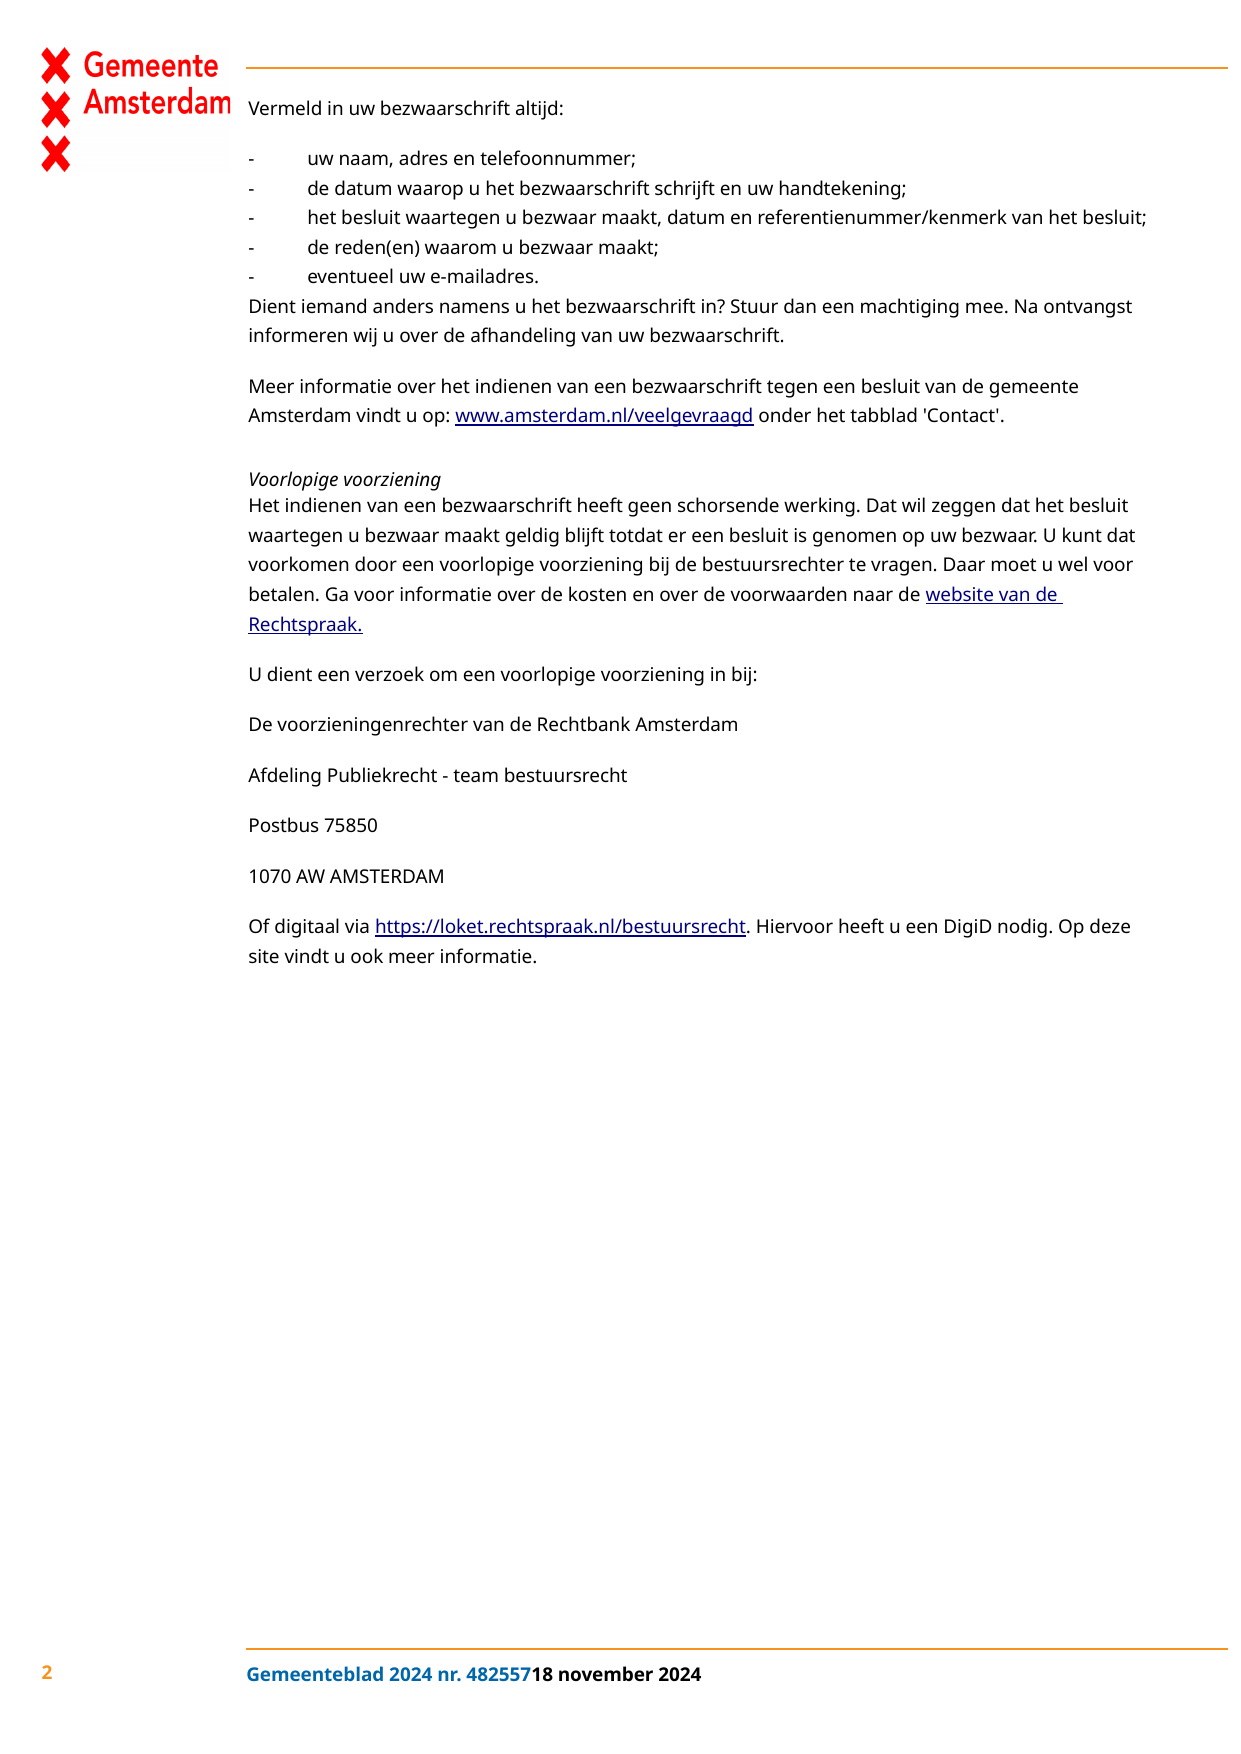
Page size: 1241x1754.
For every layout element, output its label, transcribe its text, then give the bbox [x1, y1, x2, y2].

list eventueel uw e-mailadres. [248, 263, 1152, 289]
list het besluit waartegen u bezwaar maakt, datum en referentienummer/kenmerk van het besluit; [248, 204, 1152, 230]
picture [41, 47, 231, 172]
text Dient iemand anders namens u het bezwaarschrift in? Stuur dan een machtiging mee. Na ontvangst informeren wij u over de afhandeling van uw bezwaarschrift. [248, 293, 1152, 348]
list de reden(en) waarom u bezwaar maakt; [248, 234, 1152, 260]
text 1070 AW AMSTERDAM [248, 863, 1152, 888]
text U dient een verzoek om een voorlopige voorziening in bij: [248, 661, 1152, 687]
text Postbus 75850 [248, 812, 1152, 838]
text Vermeld in uw bezwaarschrift altijd: [248, 95, 1152, 121]
text Meer informatie over het indienen van een bezwaarschrift tegen een besluit van de gemeente Amsterdam vindt u op: www.amsterdam.nl/veelgevraagd onder het tabblad 'Contact'. [248, 373, 1152, 428]
text Voorlopige voorziening [248, 467, 1152, 492]
text Of digitaal via https://loket.rechtspraak.nl/bestuursrecht. Hiervoor heeft u een DigiD nodig. Op deze site vindt u ook meer informatie. [248, 913, 1152, 968]
text Afdeling Publiekrecht - team bestuursrecht [248, 762, 1152, 788]
text Het indienen van een bezwaarschrift heeft geen schorsende werking. Dat wil zeggen dat het besluit waartegen u bezwaar maakt geldig blijft totdat er een besluit is genomen op uw bezwaar. U kunt dat voorkomen door een voorlopige voorziening bij de bestuursrechter te vragen. Daar moet u wel voor betalen. Ga voor informatie over de kosten en over de voorwaarden naar de website van de Rechtspraak. [248, 492, 1152, 636]
list uw naam, adres en telefoonnummer; [248, 145, 1152, 171]
list de datum waarop u het bezwaarschrift schrijft en uw handtekening; [248, 175, 1152, 201]
text De voorzieningenrechter van de Rechtbank Amsterdam [248, 712, 1152, 737]
